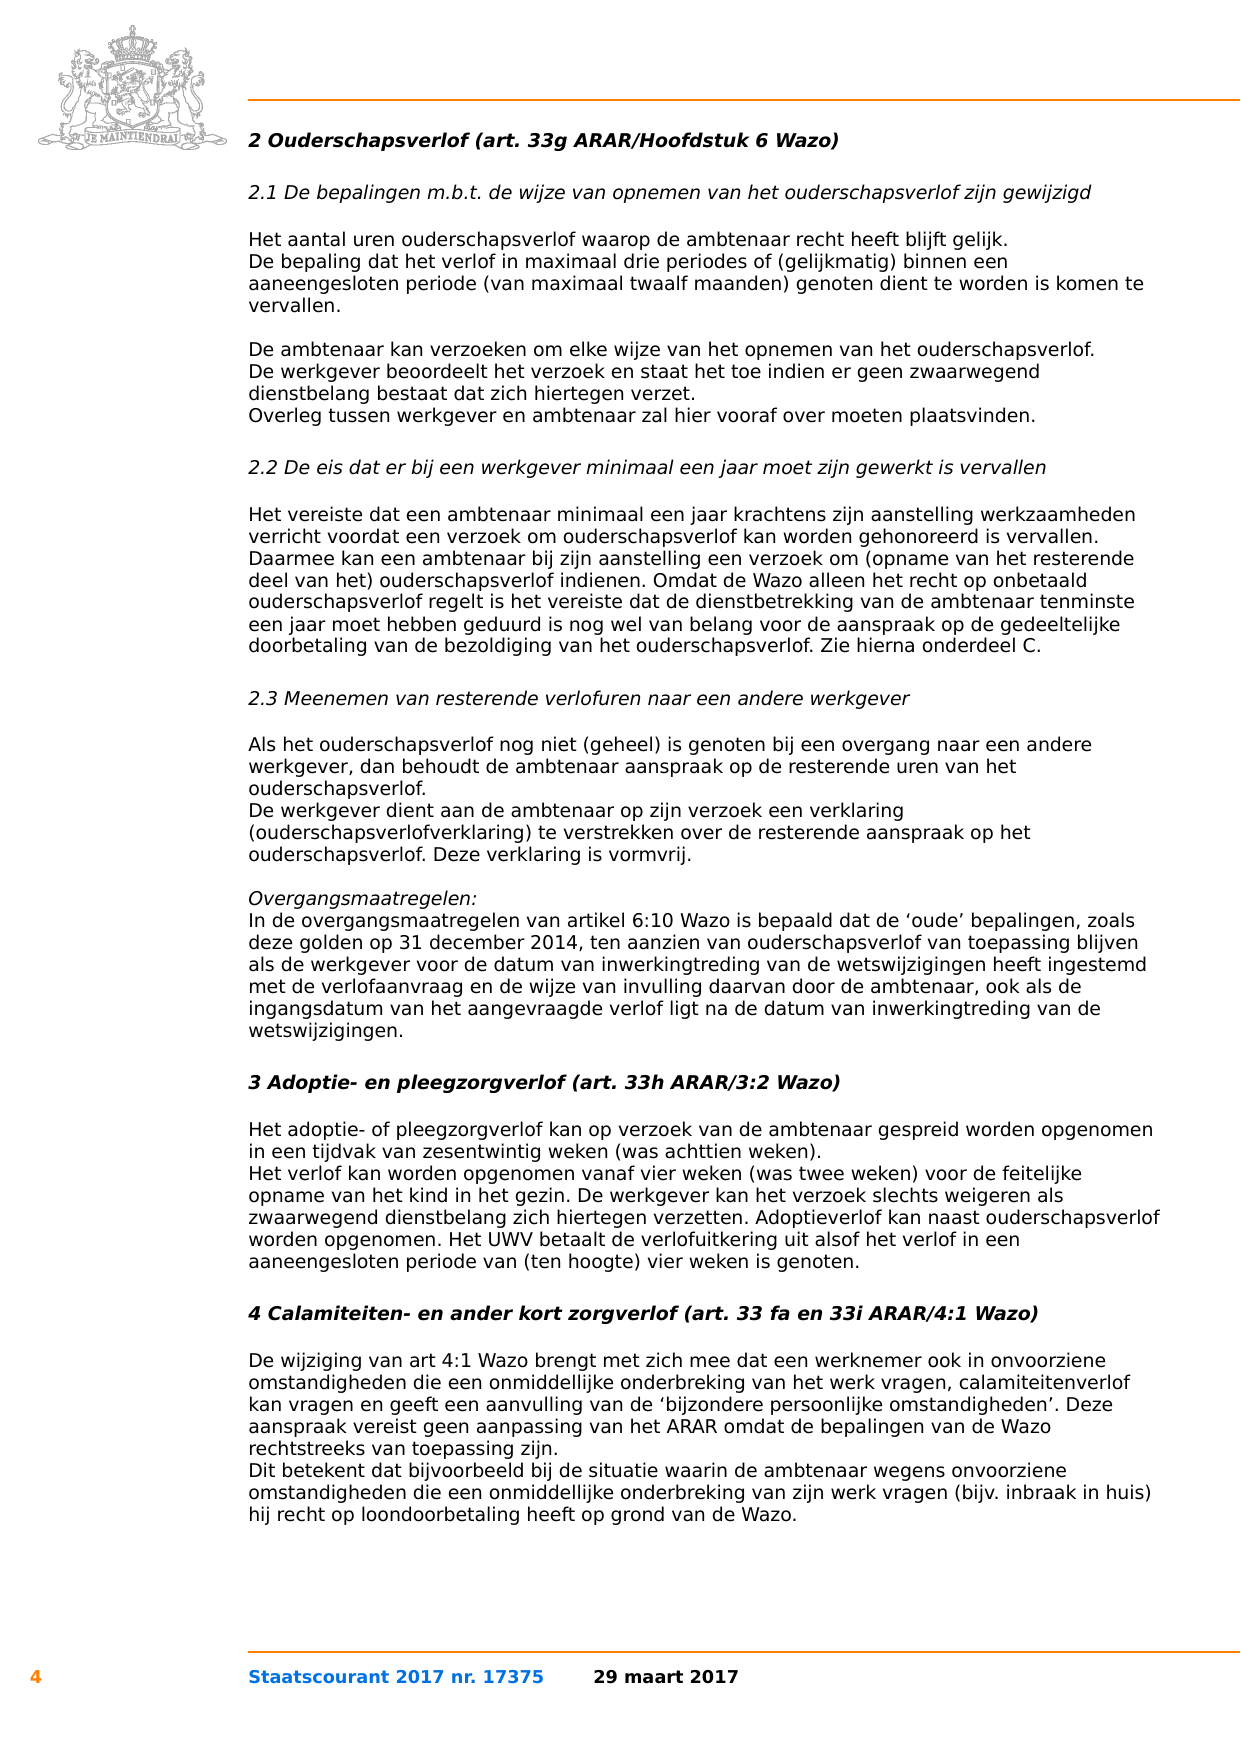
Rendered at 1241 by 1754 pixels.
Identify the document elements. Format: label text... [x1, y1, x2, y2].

text De werkgever beoordeelt het verzoek en staat het toe indien er geen zwaarwegend dienstbelang bestaat dat zich hiertegen verzet. [248, 361, 1163, 404]
text Het vereiste dat een ambtenaar minimaal een jaar krachtens zijn aanstelling werkzaamheden verricht voordat een verzoek om ouderschapsverlof kan worden gehonoreerd is vervallen. Daarmee kan een ambtenaar bij zijn aanstelling een verzoek om (opname van het resterende deel van het) ouderschapsverlof indienen. Omdat de Wazo alleen het recht op onbetaald ouderschapsverlof regelt is het vereiste dat de dienstbetrekking van de ambtenaar tenminste een jaar moet hebben geduurd is nog wel van belang voor de aanspraak op de gedeeltelijke doorbetaling van de bezoldiging van het ouderschapsverlof. Zie hierna onderdeel C. [248, 503, 1163, 657]
subtitle 2.2 De eis dat er bij een werkgever minimaal een jaar moet zijn gewerkt is vervallen [248, 457, 1163, 478]
picture [38, 25, 227, 150]
text De bepaling dat het verlof in maximaal drie periodes of (gelijkmatig) binnen een aaneengesloten periode (van maximaal twaalf maanden) genoten dient te worden is komen te vervallen. [248, 251, 1163, 317]
text De ambtenaar kan verzoeken om elke wijze van het opnemen van het ouderschapsverlof. [248, 339, 1163, 361]
subtitle 2.3 Meenemen van resterende verlofuren naar een andere werkgever [248, 687, 1163, 709]
text Het aantal uren ouderschapsverlof waarop de ambtenaar recht heeft blijft gelijk. [248, 229, 1163, 251]
text Het adoptie- of pleegzorgverlof kan op verzoek van de ambtenaar gespreid worden opgenomen in een tijdvak van zesentwintig weken (was achttien weken). [248, 1119, 1163, 1163]
text De wijziging van art 4:1 Wazo brengt met zich mee dat een werknemer ook in onvoorziene omstandigheden die een onmiddellijke onderbreking van het werk vragen, calamiteitenverlof kan vragen en geeft een aanvulling van de ‘bijzondere persoonlijke omstandigheden’. Deze aanspraak vereist geen aanpassing van het ARAR omdat de bepalingen van de Wazo rechtstreeks van toepassing zijn. [248, 1350, 1163, 1460]
text Als het ouderschapsverlof nog niet (geheel) is genoten bij een overgang naar een andere werkgever, dan behoudt de ambtenaar aanspraak op de resterende uren van het ouderschapsverlof. [248, 734, 1163, 800]
subtitle 3 Adoptie- en pleegzorgverlof (art. 33h ARAR/3:2 Wazo) [248, 1072, 1163, 1094]
text Dit betekent dat bijvoorbeeld bij de situatie waarin de ambtenaar wegens onvoorziene omstandigheden die een onmiddellijke onderbreking van zijn werk vragen (bijv. inbraak in huis) hij recht op loondoorbetaling heeft op grond van de Wazo. [248, 1460, 1163, 1526]
text Het verlof kan worden opgenomen vanaf vier weken (was twee weken) voor de feitelijke opname van het kind in het gezin. De werkgever kan het verzoek slechts weigeren als zwaarwegend dienstbelang zich hiertegen verzetten. Adoptieverlof kan naast ouderschapsverlof worden opgenomen. Het UWV betaalt de verlofuitkering uit alsof het verlof in een aaneengesloten periode van (ten hoogte) vier weken is genoten. [248, 1163, 1163, 1273]
subtitle 2 Ouderschapsverlof (art. 33g ARAR/Hoofdstuk 6 Wazo) [248, 130, 1163, 152]
text In de overgangsmaatregelen van artikel 6:10 Wazo is bepaald dat de ‘oude’ bepalingen, zoals deze golden op 31 december 2014, ten aanzien van ouderschapsverlof van toepassing blijven als de werkgever voor de datum van inwerkingtreding van de wetswijzigingen heeft ingestemd met de verlofaanvraag en de wijze van invulling daarvan door de ambtenaar, ook als de ingangsdatum van het aangevraagde verlof ligt na de datum van inwerkingtreding van de wetswijzigingen. [248, 910, 1163, 1042]
text Overleg tussen werkgever en ambtenaar zal hier vooraf over moeten plaatsvinden. [248, 404, 1163, 427]
text Overgangsmaatregelen: [248, 888, 1163, 910]
subtitle 2.1 De bepalingen m.b.t. de wijze van opnemen van het ouderschapsverlof zijn gewijzigd [248, 182, 1163, 204]
subtitle 4 Calamiteiten- en ander kort zorgverlof (art. 33 fa en 33i ARAR/4:1 Wazo) [248, 1303, 1163, 1325]
text De werkgever dient aan de ambtenaar op zijn verzoek een verklaring (ouderschapsverlofverklaring) te verstrekken over de resterende aanspraak op het ouderschapsverlof. Deze verklaring is vormvrij. [248, 800, 1163, 866]
